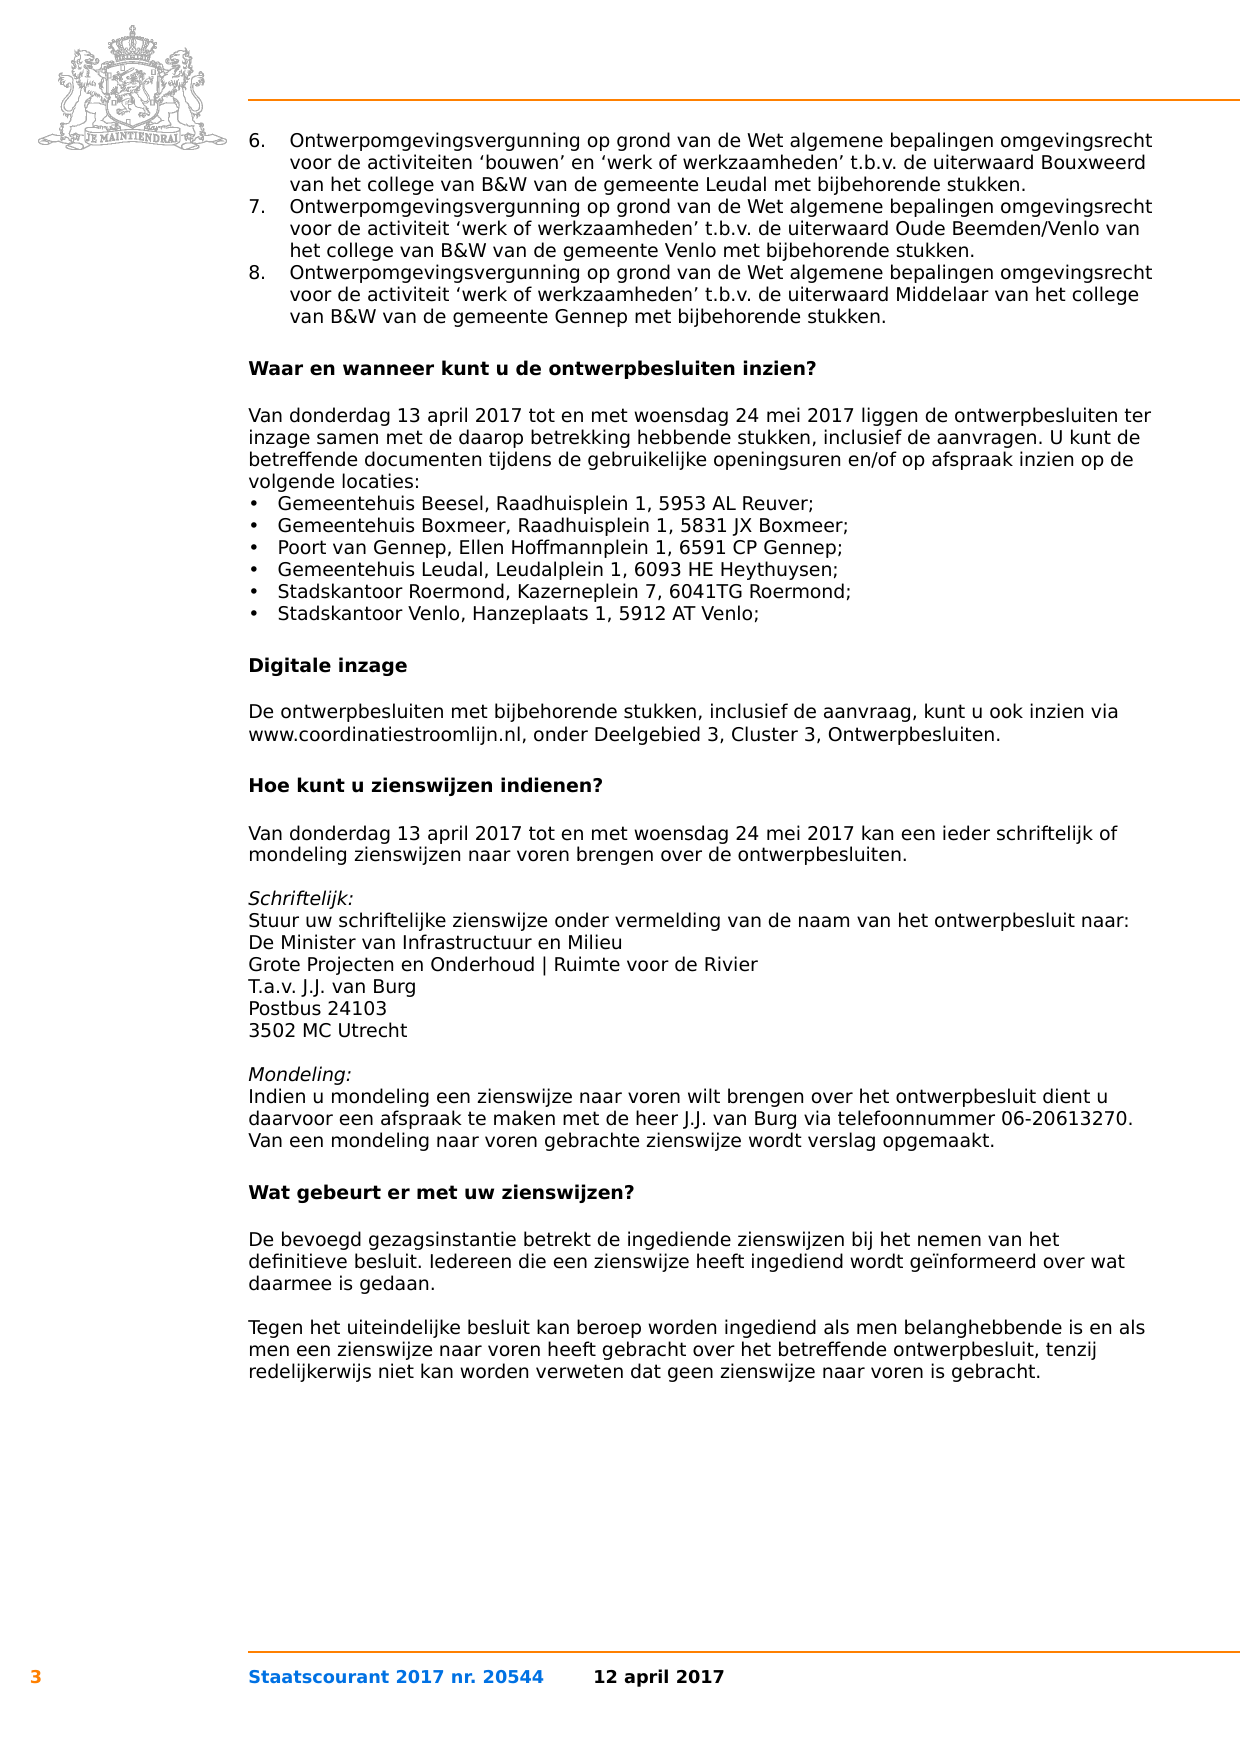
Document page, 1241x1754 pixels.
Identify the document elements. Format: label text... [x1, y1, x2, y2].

text Grote Projecten en Onderhoud | Ruimte voor de Rivier [248, 954, 1163, 976]
text 8. Ontwerpomgevingsvergunning op grond van de Wet algemene bepalingen omgevingsrecht voor de activiteit ‘werk of werkzaamheden’ t.b.v. de uiterwaard Middelaar van het college van B&W van de gemeente Gennep met bijbehorende stukken. [248, 262, 1163, 328]
text Stuur uw schriftelijke zienswijze onder vermelding van de naam van het ontwerpbesluit naar: [248, 910, 1163, 932]
text T.a.v. J.J. van Burg [248, 976, 1163, 998]
subtitle Digitale inzage [248, 654, 1163, 676]
text Schriftelijk: [248, 888, 1163, 910]
text Van donderdag 13 april 2017 tot en met woensdag 24 mei 2017 liggen de ontwerpbesluiten ter inzage samen met de daarop betrekking hebbende stukken, inclusief de aanvragen. U kunt de betreffende documenten tijdens de gebruikelijke openingsuren en/of op afspraak inzien op de volgende locaties: [248, 405, 1163, 493]
text • Stadskantoor Venlo, Hanzeplaats 1, 5912 AT Venlo; [248, 602, 1163, 624]
text 6. Ontwerpomgevingsvergunning op grond van de Wet algemene bepalingen omgevingsrecht voor de activiteiten ‘bouwen’ en ‘werk of werkzaamheden’ t.b.v. de uiterwaard Bouxweerd van het college van B&W van de gemeente Leudal met bijbehorende stukken. [248, 130, 1163, 196]
text • Stadskantoor Roermond, Kazerneplein 7, 6041TG Roermond; [248, 581, 1163, 602]
text Postbus 24103 [248, 998, 1163, 1020]
subtitle Waar en wanneer kunt u de ontwerpbesluiten inzien? [248, 358, 1163, 380]
text • Gemeentehuis Boxmeer, Raadhuisplein 1, 5831 JX Boxmeer; [248, 514, 1163, 537]
text De ontwerpbesluiten met bijbehorende stukken, inclusief de aanvraag, kunt u ook inzien via www.coordinatiestroomlijn.nl, onder Deelgebied 3, Cluster 3, Ontwerpbesluiten. [248, 701, 1163, 745]
text • Poort van Gennep, Ellen Hoffmannplein 1, 6591 CP Gennep; [248, 537, 1163, 558]
text Indien u mondeling een zienswijze naar voren wilt brengen over het ontwerpbesluit dient u daarvoor een afspraak te maken met de heer J.J. van Burg via telefoonnummer 06-20613270. Van een mondeling naar voren gebrachte zienswijze wordt verslag opgemaakt. [248, 1086, 1163, 1152]
text Van donderdag 13 april 2017 tot en met woensdag 24 mei 2017 kan een ieder schriftelijk of mondeling zienswijzen naar voren brengen over de ontwerpbesluiten. [248, 822, 1163, 866]
text 7. Ontwerpomgevingsvergunning op grond van de Wet algemene bepalingen omgevingsrecht voor de activiteit ‘werk of werkzaamheden’ t.b.v. de uiterwaard Oude Beemden/Venlo van het college van B&W van de gemeente Venlo met bijbehorende stukken. [248, 196, 1163, 262]
picture [38, 25, 227, 150]
text 3502 MC Utrecht [248, 1020, 1163, 1042]
subtitle Hoe kunt u zienswijzen indienen? [248, 775, 1163, 797]
subtitle Wat gebeurt er met uw zienswijzen? [248, 1182, 1163, 1204]
text De bevoegd gezagsinstantie betrekt de ingediende zienswijzen bij het nemen van het definitieve besluit. Iedereen die een zienswijze heeft ingediend wordt geïnformeerd over wat daarmee is gedaan. [248, 1229, 1163, 1295]
text • Gemeentehuis Beesel, Raadhuisplein 1, 5953 AL Reuver; [248, 493, 1163, 514]
text • Gemeentehuis Leudal, Leudalplein 1, 6093 HE Heythuysen; [248, 558, 1163, 581]
text Mondeling: [248, 1064, 1163, 1086]
text Tegen het uiteindelijke besluit kan beroep worden ingediend als men belanghebbende is en als men een zienswijze naar voren heeft gebracht over het betreffende ontwerpbesluit, tenzij redelijkerwijs niet kan worden verweten dat geen zienswijze naar voren is gebracht. [248, 1317, 1163, 1383]
text De Minister van Infrastructuur en Milieu [248, 932, 1163, 954]
